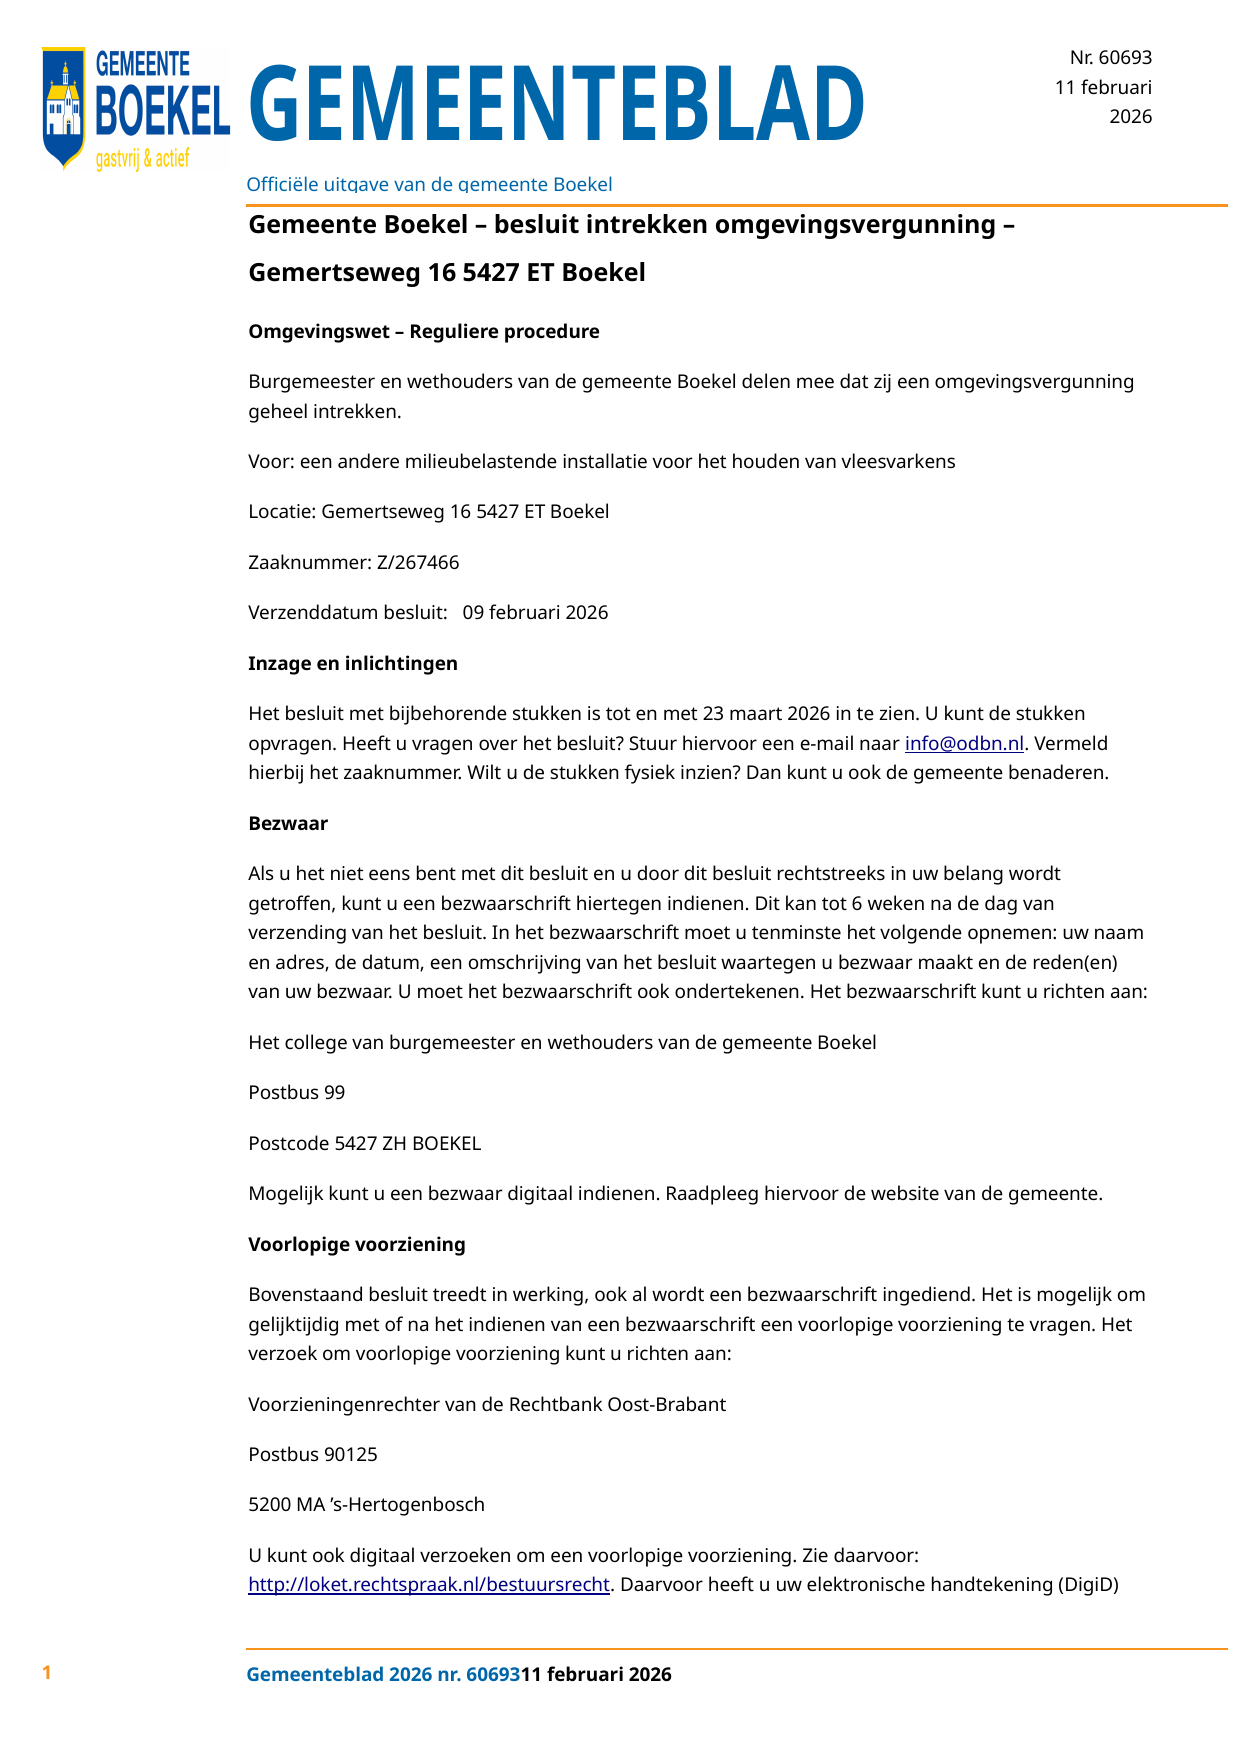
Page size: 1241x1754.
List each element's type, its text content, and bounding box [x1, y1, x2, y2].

text Burgemeester en wethouders van de gemeente Boekel delen mee dat zij een omgevingsvergunning geheel intrekken. [248, 368, 1152, 424]
text Locatie: Gemertseweg 16 5427 ET Boekel [248, 499, 1152, 524]
text Mogelijk kunt u een bezwaar digitaal indienen. Raadpleeg hiervoor de website van de gemeente. [248, 1180, 1152, 1206]
text Omgevingswet – Reguliere procedure [248, 318, 1152, 344]
text Het besluit met bijbehorende stukken is tot en met 23 maart 2026 in te zien. U kunt de stukken opvragen. Heeft u vragen over het besluit? Stuur hiervoor een e-mail naar info@odbn.nl. Vermeld hierbij het zaaknummer. Wilt u de stukken fysiek inzien? Dan kunt u ook de gemeente benaderen. [248, 700, 1152, 785]
text Postbus 99 [248, 1079, 1152, 1105]
text Voorlopige voorziening [248, 1231, 1152, 1257]
text Voorzieningenrechter van de Rechtbank Oost-Brabant [248, 1391, 1152, 1417]
text Het college van burgemeester en wethouders van de gemeente Boekel [248, 1029, 1152, 1055]
picture [41, 47, 231, 172]
text Voor: een andere milieubelastende installatie voor het houden van vleesvarkens [248, 448, 1152, 474]
text Inzage en inlichtingen [248, 650, 1152, 676]
text 5200 MA ’s-Hertogenbosch [248, 1492, 1152, 1517]
text Bovenstaand besluit treedt in werking, ook al wordt een bezwaarschrift ingediend. Het is mogelijk om gelijktijdig met of na het indienen van een bezwaarschrift een voorlopige voorziening te vragen. Het verzoek om voorlopige voorziening kunt u richten aan: [248, 1281, 1152, 1366]
text Verzenddatum besluit: 09 februari 2026 [248, 599, 1152, 625]
text U kunt ook digitaal verzoeken om een voorlopige voorziening. Zie daarvoor: http://loket.rechtspraak.nl/bestuursrecht. Daarvoor heeft u uw elektronische handtekening (DigiD) [248, 1542, 1152, 1597]
text Postbus 90125 [248, 1441, 1152, 1467]
text Postcode 5427 ZH BOEKEL [248, 1130, 1152, 1156]
text Als u het niet eens bent met dit besluit en u door dit besluit rechtstreeks in uw belang wordt getroffen, kunt u een bezwaarschrift hiertegen indienen. Dit kan tot 6 weken na de dag van verzending van het besluit. In het bezwaarschrift moet u tenminste het volgende opnemen: uw naam en adres, de datum, een omschrijving van het besluit waartegen u bezwaar maakt en de reden(en) van uw bezwaar. U moet het bezwaarschrift ook ondertekenen. Het bezwaarschrift kunt u richten aan: [248, 860, 1152, 1004]
text Zaaknummer: Z/267466 [248, 549, 1152, 575]
text Gemeente Boekel – besluit intrekken omgevingsvergunning – Gemertseweg 16 5427 ET Boekel [248, 207, 1152, 288]
text Bezwaar [248, 810, 1152, 836]
